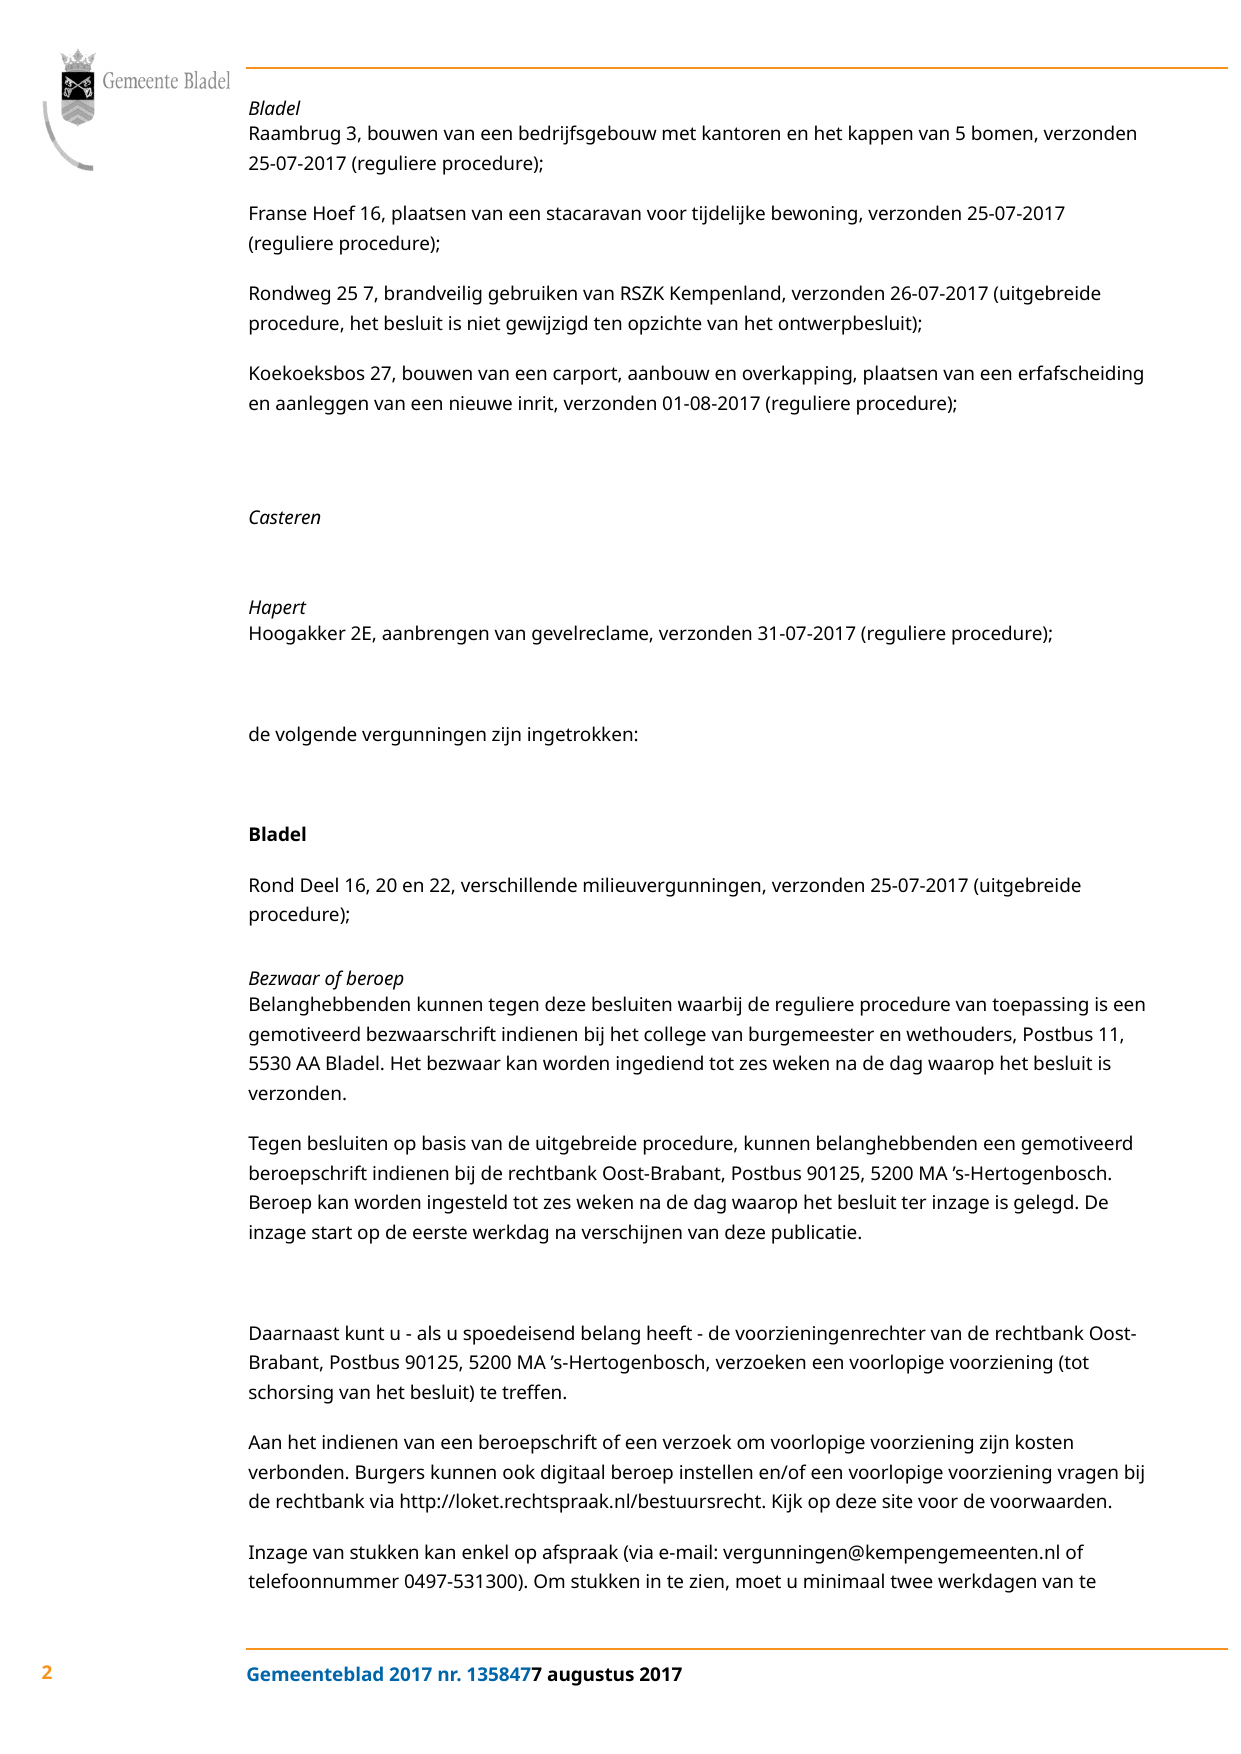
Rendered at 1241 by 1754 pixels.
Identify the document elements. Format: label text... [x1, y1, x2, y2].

text Belanghebbenden kunnen tegen deze besluiten waarbij de reguliere procedure van toepassing is een gemotiveerd bezwaarschrift indienen bij het college van burgemeester en wethouders, Postbus 11, 5530 AA Bladel. Het bezwaar kan worden ingediend tot zes weken na de dag waarop het besluit is verzonden. [248, 991, 1152, 1106]
text Inzage van stukken kan enkel op afspraak (via e-mail: vergunningen@kempengemeenten.nl of telefoonnummer 0497-531300). Om stukken in te zien, moet u minimaal twee werkdagen van te [248, 1539, 1152, 1594]
text Tegen besluiten op basis van de uitgebreide procedure, kunnen belanghebbenden een gemotiveerd beroepschrift indienen bij de rechtbank Oost-Brabant, Postbus 90125, 5200 MA ’s-Hertogenbosch. Beroep kan worden ingesteld tot zes weken na de dag waarop het besluit ter inzage is gelegd. De inzage start op de eerste werkdag na verschijnen van deze publicatie. [248, 1130, 1152, 1245]
text Casteren [248, 504, 1152, 530]
text Rond Deel 16, 20 en 22, verschillende milieuvergunningen, verzonden 25-07-2017 (uitgebreide procedure); [248, 872, 1152, 927]
text Hapert [248, 594, 1152, 620]
text Daarnaast kunt u - als u spoedeisend belang heeft - de voorzieningenrechter van de rechtbank Oost-Brabant, Postbus 90125, 5200 MA ’s-Hertogenbosch, verzoeken een voorlopige voorziening (tot schorsing van het besluit) te treffen. [248, 1320, 1152, 1405]
text Bladel [248, 95, 1152, 121]
text Bezwaar of beroep [248, 966, 1152, 991]
text Bladel [248, 822, 1152, 847]
text Raambrug 3, bouwen van een bedrijfsgebouw met kantoren en het kappen van 5 bomen, verzonden 25-07-2017 (reguliere procedure); [248, 121, 1152, 176]
text Franse Hoef 16, plaatsen van een stacaravan voor tijdelijke bewoning, verzonden 25-07-2017 (reguliere procedure); [248, 201, 1152, 256]
text Hoogakker 2E, aanbrengen van gevelreclame, verzonden 31-07-2017 (reguliere procedure); [248, 620, 1152, 646]
text Rondweg 25 7, brandveilig gebruiken van RSZK Kempenland, verzonden 26-07-2017 (uitgebreide procedure, het besluit is niet gewijzigd ten opzichte van het ontwerpbesluit); [248, 281, 1152, 336]
picture [41, 47, 231, 172]
text Koekoeksbos 27, bouwen van een carport, aanbouw en overkapping, plaatsen van een erfafscheiding en aanleggen van een nieuwe inrit, verzonden 01-08-2017 (reguliere procedure); [248, 361, 1152, 416]
text de volgende vergunningen zijn ingetrokken: [248, 721, 1152, 746]
text Aan het indienen van een beroepschrift of een verzoek om voorlopige voorziening zijn kosten verbonden. Burgers kunnen ook digitaal beroep instellen en/of een voorlopige voorziening vragen bij de rechtbank via http://loket.rechtspraak.nl/bestuursrecht. Kijk op deze site voor de voorwaarden. [248, 1429, 1152, 1514]
